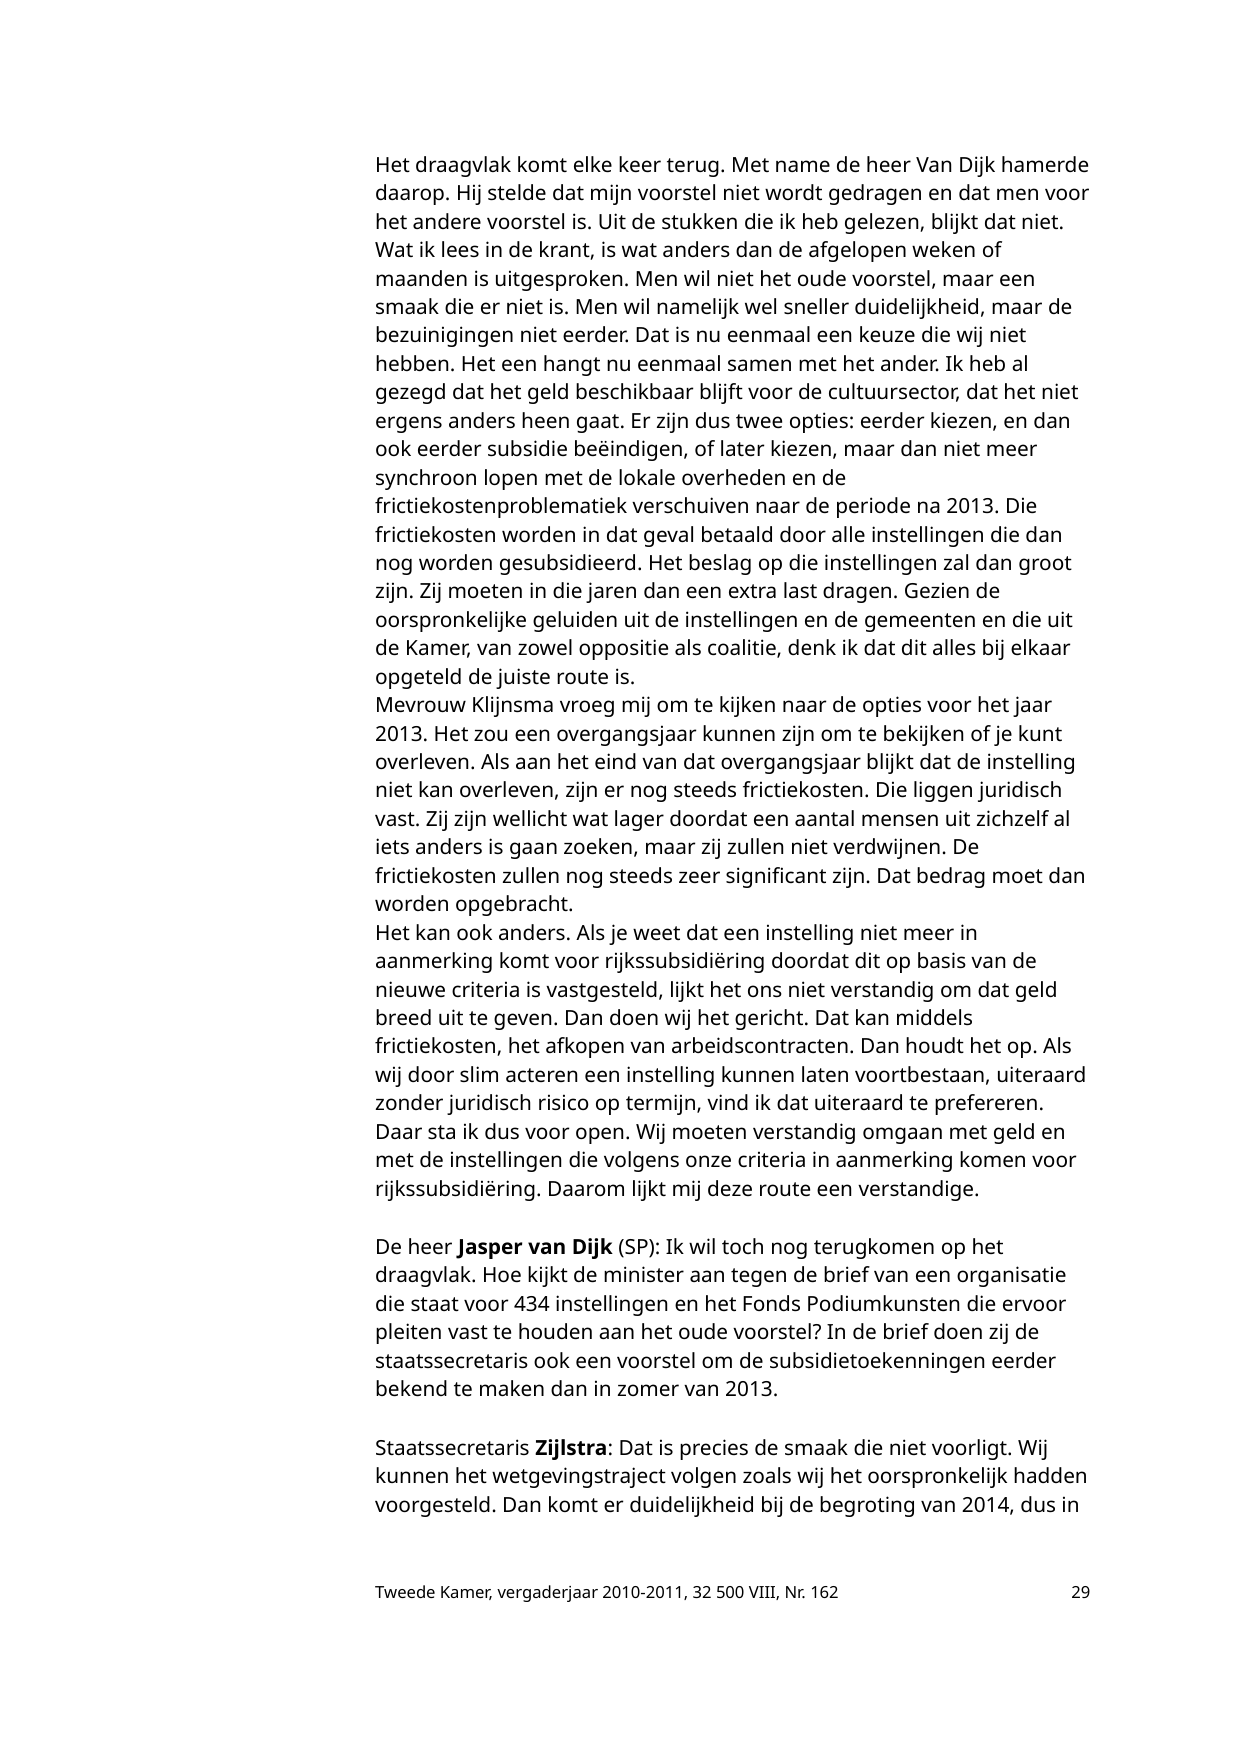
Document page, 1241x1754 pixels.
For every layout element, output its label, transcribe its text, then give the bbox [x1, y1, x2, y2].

text Het draagvlak komt elke keer terug. Met name de heer Van Dijk hamerde daarop. Hij stelde dat mijn voorstel niet wordt gedragen en dat men voor het andere voorstel is. Uit de stukken die ik heb gelezen, blijkt dat niet. Wat ik lees in de krant, is wat anders dan de afgelopen weken of maanden is uitgesproken. Men wil niet het oude voorstel, maar een smaak die er niet is. Men wil namelijk wel sneller duidelijkheid, maar de bezuinigingen niet eerder. Dat is nu eenmaal een keuze die wij niet hebben. Het een hangt nu eenmaal samen met het ander. Ik heb al gezegd dat het geld beschikbaar blijft voor de cultuursector, dat het niet ergens anders heen gaat. Er zijn dus twee opties: eerder kiezen, en dan ook eerder subsidie beëindigen, of later kiezen, maar dan niet meer synchroon lopen met de lokale overheden en de frictiekostenproblematiek verschuiven naar de periode na 2013. Die frictiekosten worden in dat geval betaald door alle instellingen die dan nog worden gesubsidieerd. Het beslag op die instellingen zal dan groot zijn. Zij moeten in die jaren dan een extra last dragen. Gezien de oorspronkelijke geluiden uit de instellingen en de gemeenten en die uit de Kamer, van zowel oppositie als coalitie, denk ik dat dit alles bij elkaar opgeteld de juiste route is. [375, 150, 1090, 690]
text Mevrouw Klijnsma vroeg mij om te kijken naar de opties voor het jaar 2013. Het zou een overgangsjaar kunnen zijn om te bekijken of je kunt overleven. Als aan het eind van dat overgangsjaar blijkt dat de instelling niet kan overleven, zijn er nog steeds frictiekosten. Die liggen juridisch vast. Zij zijn wellicht wat lager doordat een aantal mensen uit zichzelf al iets anders is gaan zoeken, maar zij zullen niet verdwijnen. De frictiekosten zullen nog steeds zeer significant zijn. Dat bedrag moet dan worden opgebracht. [375, 690, 1090, 918]
text Staatssecretaris Zijlstra: Dat is precies de smaak die niet voorligt. Wij kunnen het wetgevingstraject volgen zoals wij het oorspronkelijk hadden voorgesteld. Dan komt er duidelijkheid bij de begroting van 2014, dus in [375, 1433, 1090, 1518]
text De heer Jasper van Dijk (SP): Ik wil toch nog terugkomen op het draagvlak. Hoe kijkt de minister aan tegen de brief van een organisatie die staat voor 434 instellingen en het Fonds Podiumkunsten die ervoor pleiten vast te houden aan het oude voorstel? In de brief doen zij de staatssecretaris ook een voorstel om de subsidietoekenningen eerder bekend te maken dan in zomer van 2013. [375, 1232, 1090, 1403]
text Het kan ook anders. Als je weet dat een instelling niet meer in aanmerking komt voor rijkssubsidiëring doordat dit op basis van de nieuwe criteria is vastgesteld, lijkt het ons niet verstandig om dat geld breed uit te geven. Dan doen wij het gericht. Dat kan middels frictiekosten, het afkopen van arbeidscontracten. Dan houdt het op. Als wij door slim acteren een instelling kunnen laten voortbestaan, uiteraard zonder juridisch risico op termijn, vind ik dat uiteraard te prefereren. Daar sta ik dus voor open. Wij moeten verstandig omgaan met geld en met de instellingen die volgens onze criteria in aanmerking komen voor rijkssubsidiëring. Daarom lijkt mij deze route een verstandige. [375, 918, 1090, 1202]
